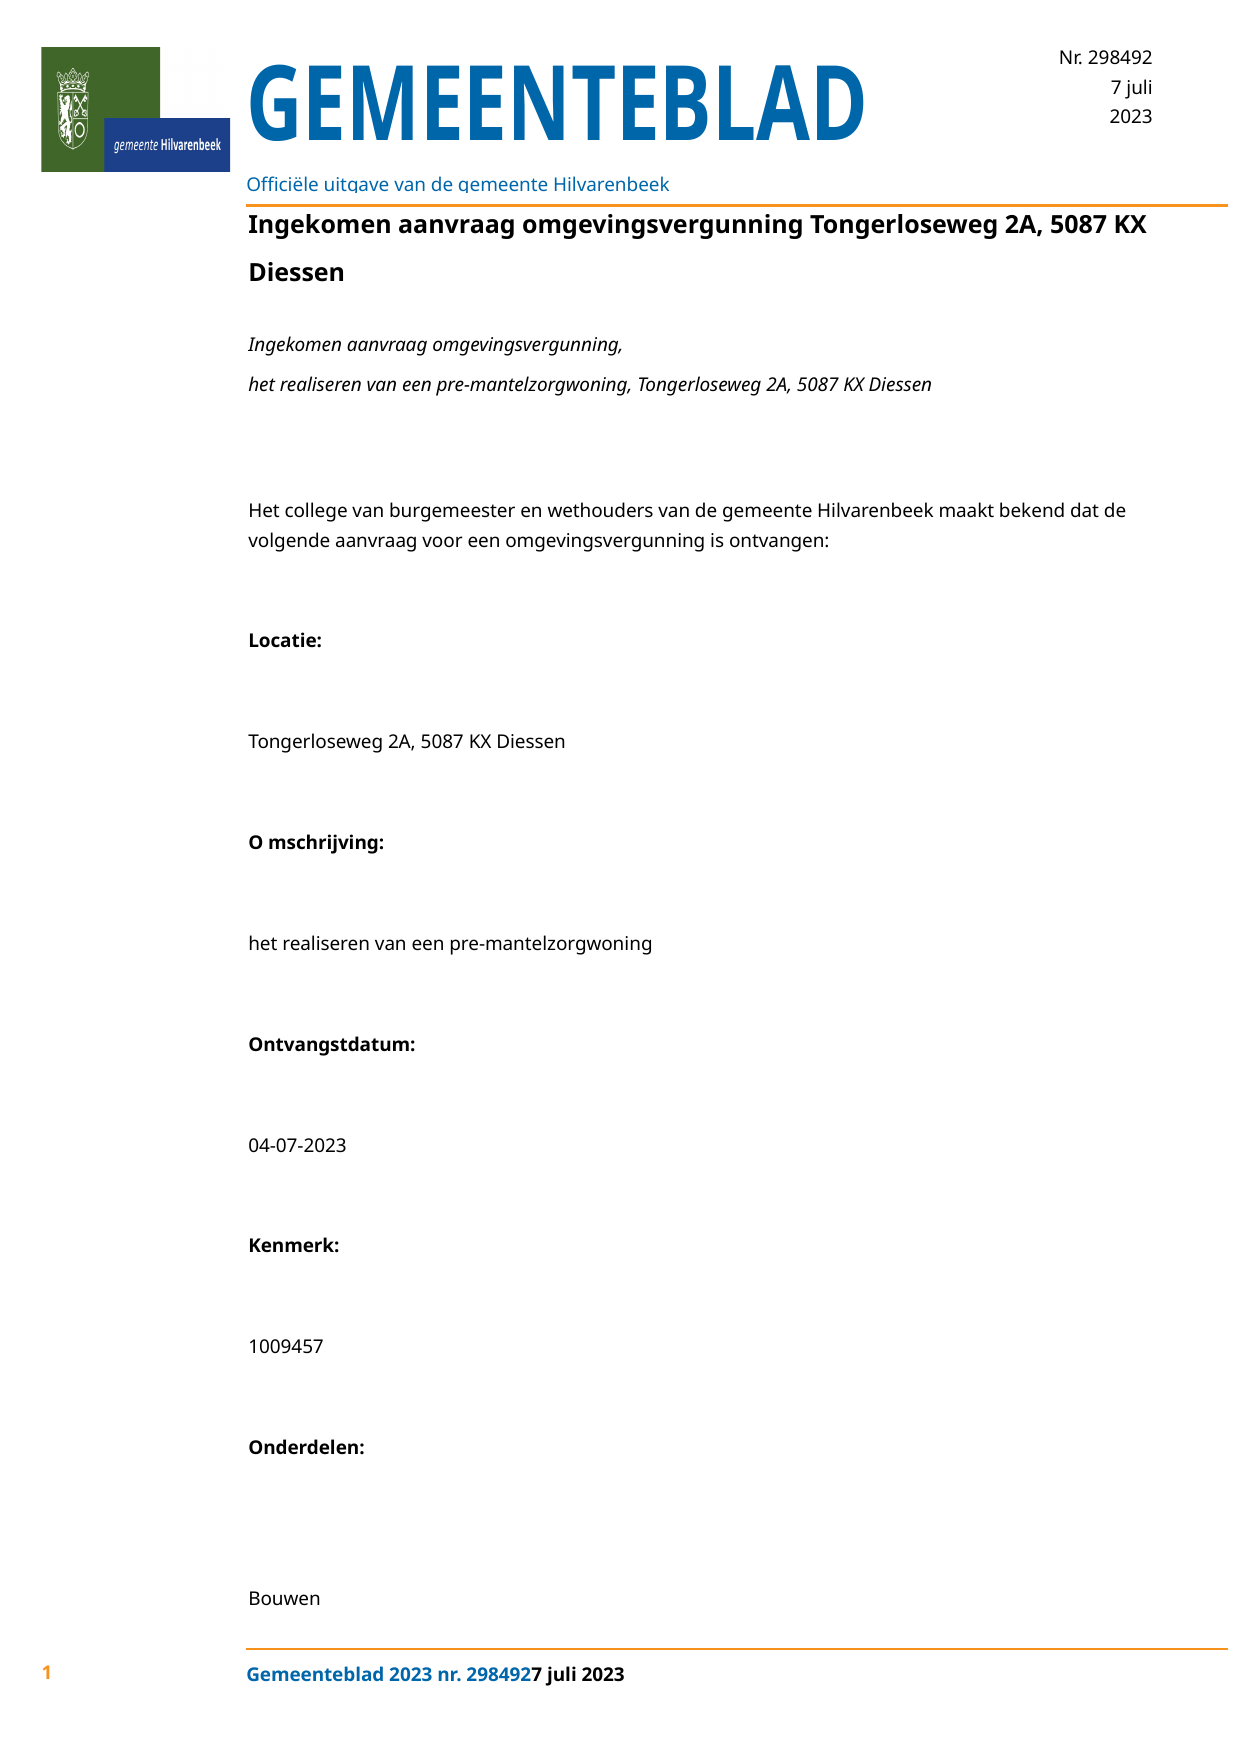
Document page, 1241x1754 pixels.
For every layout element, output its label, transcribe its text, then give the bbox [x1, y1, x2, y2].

text O mschrijving: [248, 829, 1152, 855]
text 1009457 [248, 1333, 1152, 1359]
text Onderdelen: [248, 1434, 1152, 1460]
text het realiseren van een pre-mantelzorgwoning, Tongerloseweg 2A, 5087 KX Diessen [248, 371, 1152, 396]
text Het college van burgemeester en wethouders van de gemeente Hilvarenbeek maakt bekend dat de volgende aanvraag voor een omgevingsvergunning is ontvangen: [248, 497, 1152, 553]
text Ontvangstdatum: [248, 1031, 1152, 1057]
text Ingekomen aanvraag omgevingsvergunning Tongerloseweg 2A, 5087 KX Diessen [248, 207, 1152, 288]
text Kenmerk: [248, 1233, 1152, 1258]
text 04-07-2023 [248, 1132, 1152, 1158]
text Ingekomen aanvraag omgevingsvergunning, [248, 331, 1152, 357]
text Bouwen [248, 1586, 1152, 1611]
text Tongerloseweg 2A, 5087 KX Diessen [248, 728, 1152, 754]
text het realiseren van een pre-mantelzorgwoning [248, 930, 1152, 956]
picture [41, 47, 231, 172]
text Locatie: [248, 628, 1152, 653]
